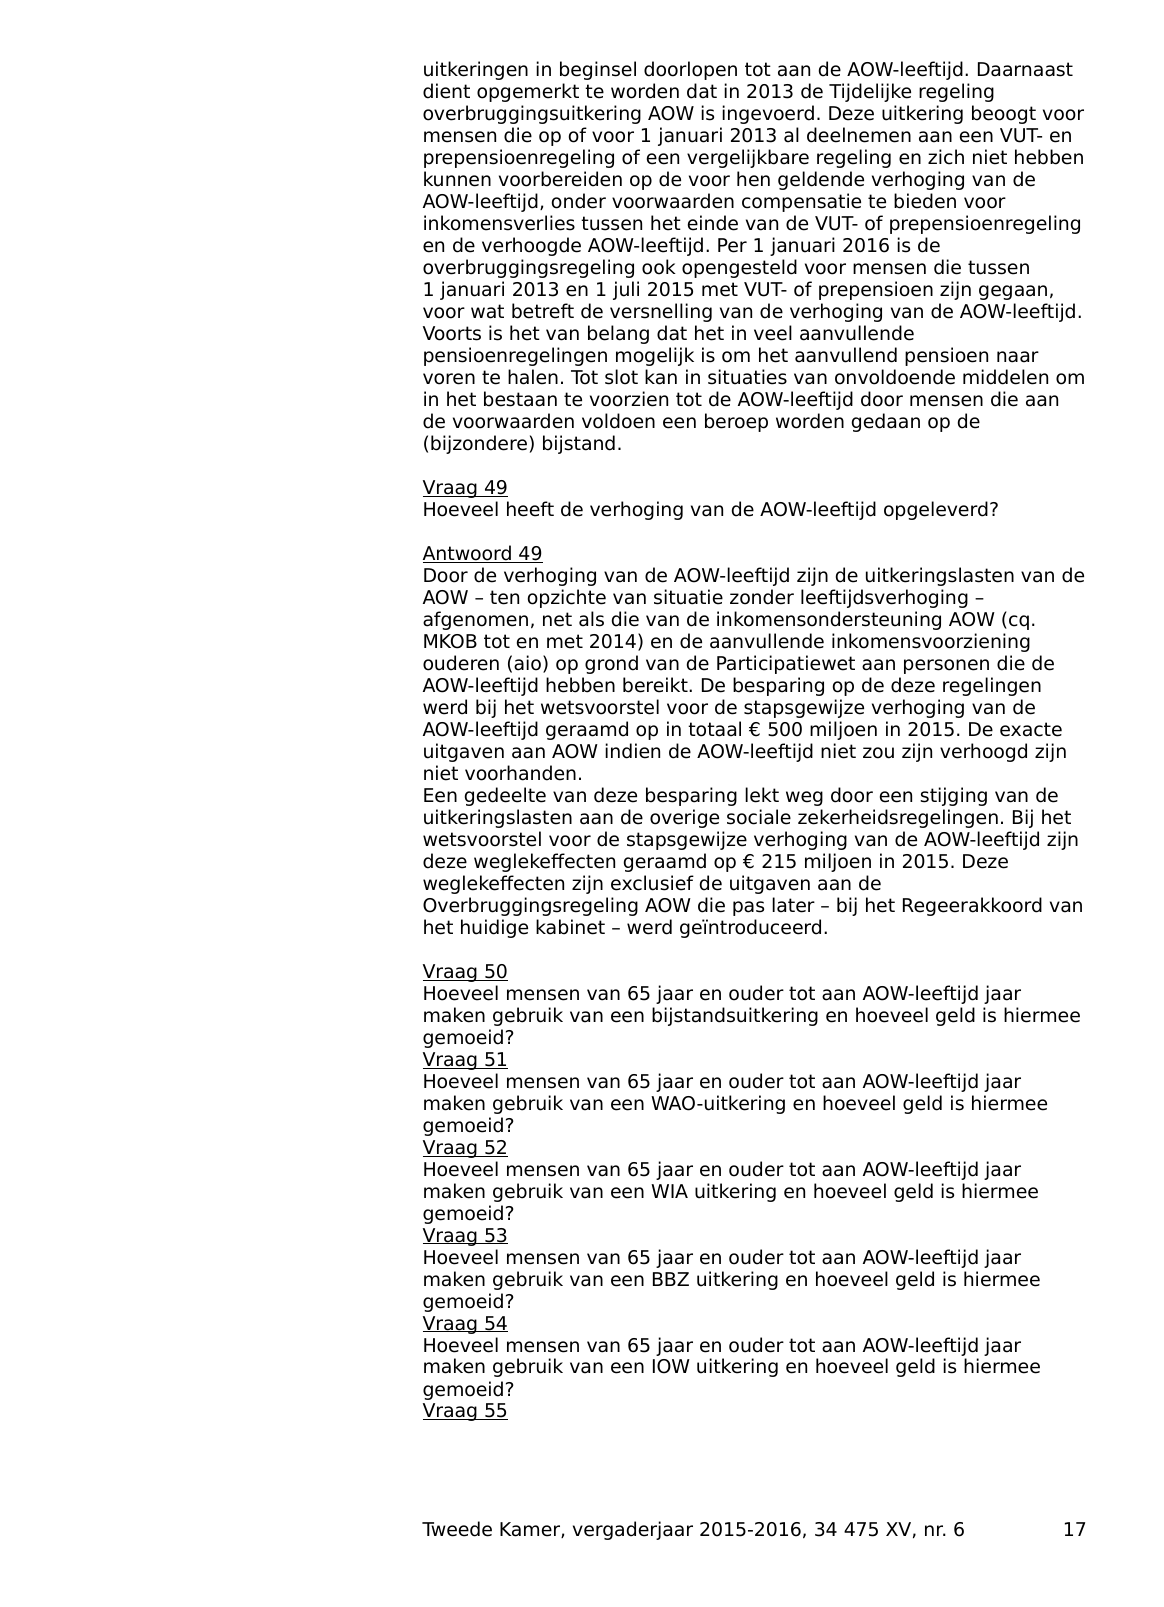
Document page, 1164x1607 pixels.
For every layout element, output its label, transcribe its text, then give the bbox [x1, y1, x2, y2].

text Antwoord 49 [422, 543, 1087, 565]
text Door de verhoging van de AOW-leeftijd zijn de uitkeringslasten van de AOW – ten opzichte van situatie zonder leeftijdsverhoging – afgenomen, net als die van de inkomensondersteuning AOW (cq. MKOB tot en met 2014) en de aanvullende inkomensvoorziening ouderen (aio) op grond van de Participatiewet aan personen die de AOW-leeftijd hebben bereikt. De besparing op de deze regelingen werd bij het wetsvoorstel voor de stapsgewijze verhoging van de AOW-leeftijd geraamd op in totaal € 500 miljoen in 2015. De exacte uitgaven aan AOW indien de AOW-leeftijd niet zou zijn verhoogd zijn niet voorhanden. [422, 565, 1087, 785]
text Vraag 52 [422, 1137, 1087, 1159]
text Vraag 53 [422, 1224, 1087, 1247]
text Hoeveel mensen van 65 jaar en ouder tot aan AOW-leeftijd jaar maken gebruik van een WAO-uitkering en hoeveel geld is hiermee gemoeid? [422, 1071, 1087, 1137]
text uitkeringen in beginsel doorlopen tot aan de AOW-leeftijd. Daarnaast dient opgemerkt te worden dat in 2013 de Tijdelijke regeling overbruggingsuitkering AOW is ingevoerd. Deze uitkering beoogt voor mensen die op of voor 1 januari 2013 al deelnemen aan een VUT- en prepensioenregeling of een vergelijkbare regeling en zich niet hebben kunnen voorbereiden op de voor hen geldende verhoging van de AOW-leeftijd, onder voorwaarden compensatie te bieden voor inkomensverlies tussen het einde van de VUT- of prepensioenregeling en de verhoogde AOW-leeftijd. Per 1 januari 2016 is de overbruggingsregeling ook opengesteld voor mensen die tussen 1 januari 2013 en 1 juli 2015 met VUT- of prepensioen zijn gegaan, voor wat betreft de versnelling van de verhoging van de AOW-leeftijd. Voorts is het van belang dat het in veel aanvullende pensioenregelingen mogelijk is om het aanvullend pensioen naar voren te halen. Tot slot kan in situaties van onvoldoende middelen om in het bestaan te voorzien tot de AOW-leeftijd door mensen die aan de voorwaarden voldoen een beroep worden gedaan op de (bijzondere) bijstand. [422, 59, 1087, 455]
text Hoeveel mensen van 65 jaar en ouder tot aan AOW-leeftijd jaar maken gebruik van een BBZ uitkering en hoeveel geld is hiermee gemoeid? [422, 1247, 1087, 1312]
text Vraag 55 [422, 1400, 1087, 1422]
text Vraag 50 [422, 961, 1087, 983]
text Een gedeelte van deze besparing lekt weg door een stijging van de uitkeringslasten aan de overige sociale zekerheidsregelingen. Bij het wetsvoorstel voor de stapsgewijze verhoging van de AOW-leeftijd zijn deze weglekeffecten geraamd op € 215 miljoen in 2015. Deze weglekeffecten zijn exclusief de uitgaven aan de Overbruggingsregeling AOW die pas later – bij het Regeerakkoord van het huidige kabinet – werd geïntroduceerd. [422, 785, 1087, 939]
text Hoeveel heeft de verhoging van de AOW-leeftijd opgeleverd? [422, 499, 1087, 521]
text Vraag 54 [422, 1312, 1087, 1334]
text Vraag 51 [422, 1049, 1087, 1071]
text Hoeveel mensen van 65 jaar en ouder tot aan AOW-leeftijd jaar maken gebruik van een bijstandsuitkering en hoeveel geld is hiermee gemoeid? [422, 983, 1087, 1049]
text Vraag 49 [422, 477, 1087, 499]
text Hoeveel mensen van 65 jaar en ouder tot aan AOW-leeftijd jaar maken gebruik van een IOW uitkering en hoeveel geld is hiermee gemoeid? [422, 1334, 1087, 1400]
text Hoeveel mensen van 65 jaar en ouder tot aan AOW-leeftijd jaar maken gebruik van een WIA uitkering en hoeveel geld is hiermee gemoeid? [422, 1159, 1087, 1224]
